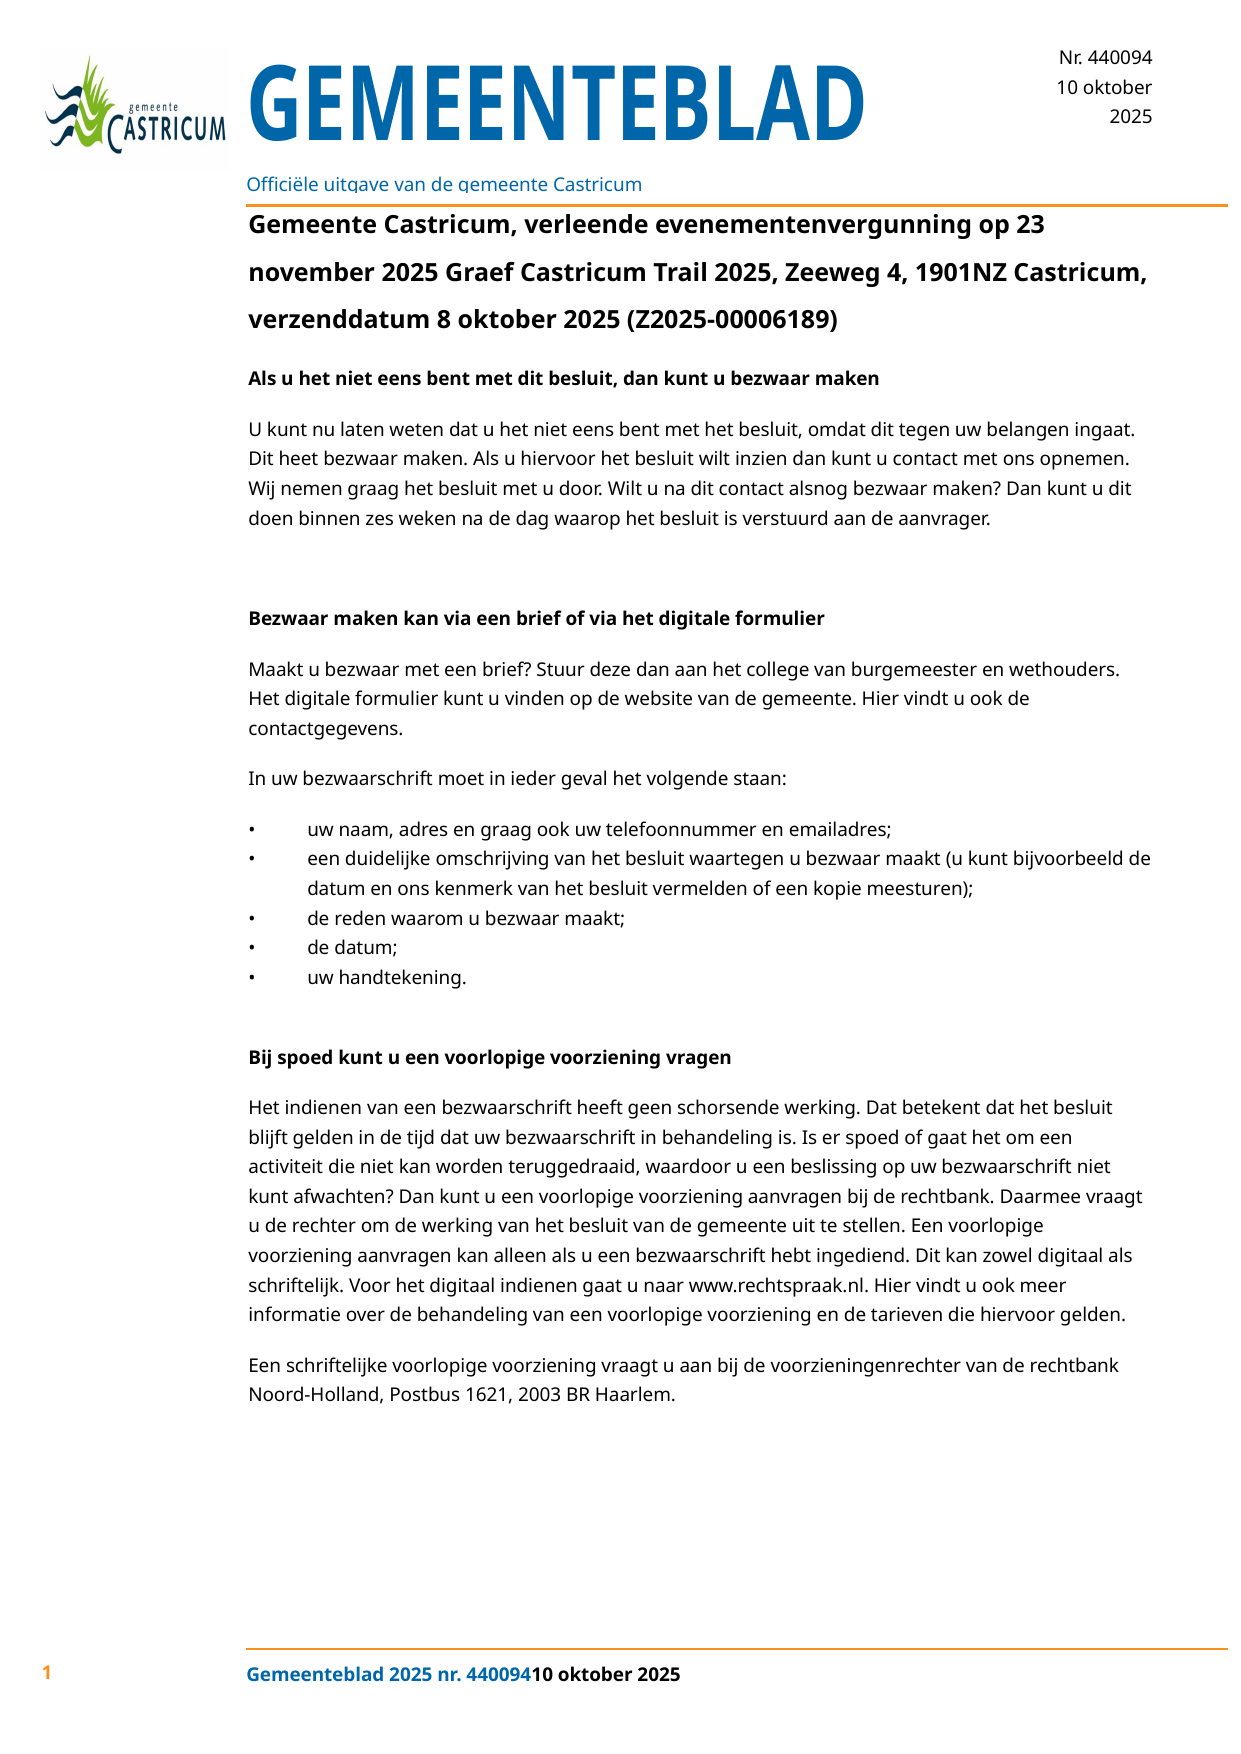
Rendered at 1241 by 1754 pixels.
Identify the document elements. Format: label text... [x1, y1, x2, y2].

text U kunt nu laten weten dat u het niet eens bent met het besluit, omdat dit tegen uw belangen ingaat. Dit heet bezwaar maken. Als u hiervoor het besluit wilt inzien dan kunt u contact met ons opnemen. Wij nemen graag het besluit met u door. Wilt u na dit contact alsnog bezwaar maken? Dan kunt u dit doen binnen zes weken na de dag waarop het besluit is verstuurd aan de aanvrager. [248, 416, 1152, 530]
text In uw bezwaarschrift moet in ieder geval het volgende staan: [248, 766, 1152, 791]
picture [41, 47, 231, 172]
text Een schriftelijke voorlopige voorziening vraagt u aan bij de voorzieningenrechter van de rechtbank Noord-Holland, Postbus 1621, 2003 BR Haarlem. [248, 1352, 1152, 1407]
text Gemeente Castricum, verleende evenementenvergunning op 23 november 2025 Graef Castricum Trail 2025, Zeeweg 4, 1901NZ Castricum, verzenddatum 8 oktober 2025 (Z2025-00006189) [248, 207, 1152, 336]
text Het indienen van een bezwaarschrift heeft geen schorsende werking. Dat betekent dat het besluit blijft gelden in de tijd dat uw bezwaarschrift in behandeling is. Is er spoed of gaat het om een activiteit die niet kan worden teruggedraaid, waardoor u een beslissing op uw bezwaarschrift niet kunt afwachten? Dan kunt u een voorlopige voorziening aanvragen bij de rechtbank. Daarmee vraagt u de rechter om de werking van het besluit van de gemeente uit te stellen. Een voorlopige voorziening aanvragen kan alleen als u een bezwaarschrift hebt ingediend. Dit kan zowel digitaal als schriftelijk. Voor het digitaal indienen gaat u naar www.rechtspraak.nl. Hier vindt u ook meer informatie over de behandeling van een voorlopige voorziening en de tarieven die hiervoor gelden. [248, 1094, 1152, 1327]
text Als u het niet eens bent met dit besluit, dan kunt u bezwaar maken [248, 366, 1152, 391]
text Bij spoed kunt u een voorlopige voorziening vragen [248, 1044, 1152, 1069]
text Maakt u bezwaar met een brief? Stuur deze dan aan het college van burgemeester en wethouders. Het digitale formulier kunt u vinden op de website van de gemeente. Hier vindt u ook de contactgegevens. [248, 656, 1152, 741]
list uw handtekening. [248, 964, 1152, 989]
list de datum; [248, 934, 1152, 960]
text Bezwaar maken kan via een brief of via het digitale formulier [248, 606, 1152, 631]
list een duidelijke omschrijving van het besluit waartegen u bezwaar maakt (u kunt bijvoorbeeld de datum en ons kenmerk van het besluit vermelden of een kopie meesturen); [248, 846, 1152, 901]
list uw naam, adres en graag ook uw telefoonnummer en emailadres; [248, 816, 1152, 842]
list de reden waarom u bezwaar maakt; [248, 905, 1152, 930]
